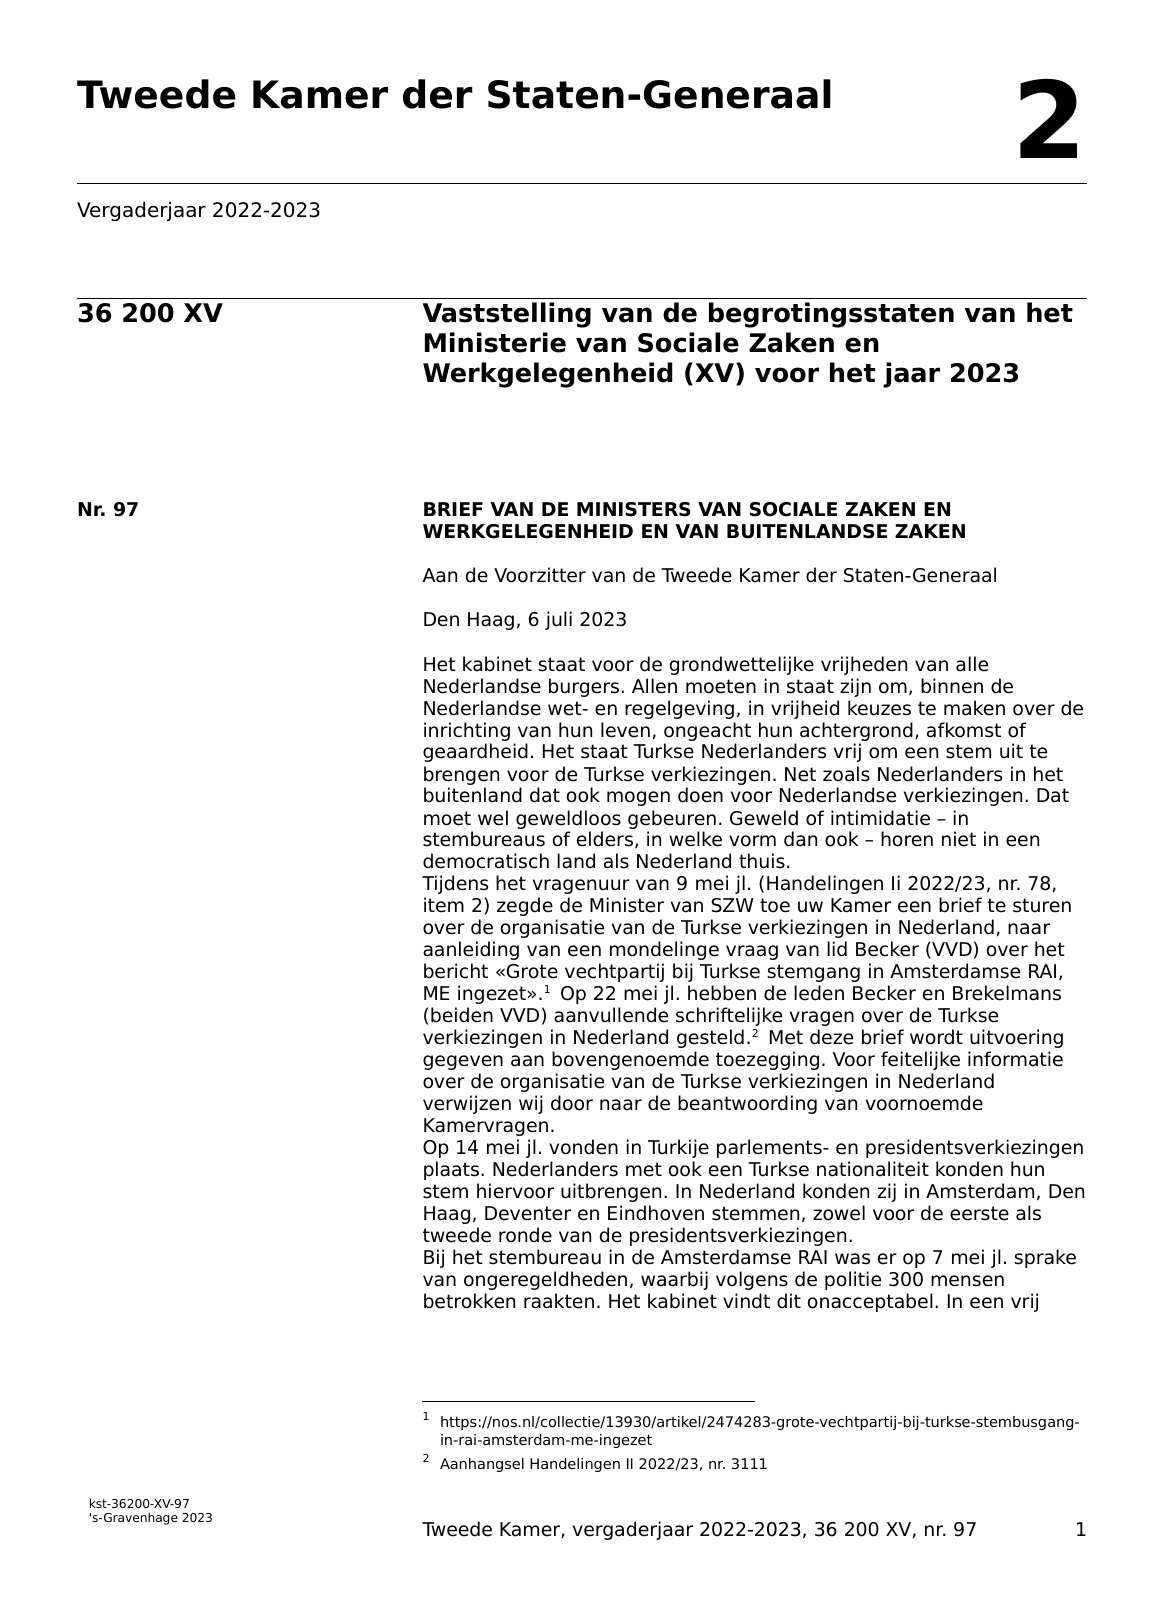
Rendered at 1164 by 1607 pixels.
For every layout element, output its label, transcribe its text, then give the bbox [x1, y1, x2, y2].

table_header 2 [886, 59, 1087, 183]
text Aan de Voorzitter van de Tweede Kamer der Staten-Generaal [422, 565, 1087, 587]
subtitle 36 200 XV Vaststelling van de begrotingsstaten van het Ministerie van Sociale Zaken en Werkgelegenheid (XV) voor het jaar 2023 [77, 299, 1087, 388]
text https://nos.nl/collectie/13930/artikel/2474283-grote-vechtpartij-bij-turkse-stembusgang-in-rai-amsterdam-me-ingezet [422, 1410, 1087, 1449]
text Tijdens het vragenuur van 9 mei jl. (Handelingen Ii 2022/23, nr. 78, item 2) zegde de Minister van SZW toe uw Kamer een brief te sturen over de organisatie van de Turkse verkiezingen in Nederland, naar aanleiding van een mondelinge vraag van lid Becker (VVD) over het bericht «Grote vechtpartij bij Turkse stemgang in Amsterdamse RAI, ME ingezet». Op 22 mei jl. hebben de leden Becker en Brekelmans (beiden VVD) aanvullende schriftelijke vragen over de Turkse verkiezingen in Nederland gesteld. Met deze brief wordt uitvoering gegeven aan bovengenoemde toezegging. Voor feitelijke informatie over de organisatie van de Turkse verkiezingen in Nederland verwijzen wij door naar de beantwoording van voornoemde Kamervragen. [422, 873, 1087, 1137]
text kst-36200-XV-97 [88, 1497, 323, 1511]
text Den Haag, 6 juli 2023 [422, 609, 1087, 631]
text Aanhangsel Handelingen II 2022/23, nr. 3111 [422, 1452, 1087, 1474]
table_header Tweede Kamer der Staten-Generaal [77, 59, 886, 183]
text Bij het stembureau in de Amsterdamse RAI was er op 7 mei jl. sprake van ongeregeldheden, waarbij volgens de politie 300 mensen betrokken raakten. Het kabinet vindt dit onacceptabel. In een vrij [422, 1247, 1087, 1313]
text Op 14 mei jl. vonden in Turkije parlements- en presidentsverkiezingen plaats. Nederlanders met ook een Turkse nationaliteit konden hun stem hiervoor uitbrengen. In Nederland konden zij in Amsterdam, Den Haag, Deventer en Eindhoven stemmen, zowel voor de eerste als tweede ronde van de presidentsverkiezingen. [422, 1137, 1087, 1247]
subtitle Nr. 97 BRIEF VAN DE MINISTERS VAN SOCIALE ZAKEN EN WERKGELEGENHEID EN VAN BUITENLANDSE ZAKEN [77, 499, 1087, 543]
table_cell Vergaderjaar 2022-2023 [77, 184, 1087, 298]
text 's-Gravenhage 2023 [88, 1511, 323, 1525]
text Het kabinet staat voor de grondwettelijke vrijheden van alle Nederlandse burgers. Allen moeten in staat zijn om, binnen de Nederlandse wet- en regelgeving, in vrijheid keuzes te maken over de inrichting van hun leven, ongeacht hun achtergrond, afkomst of geaardheid. Het staat Turkse Nederlanders vrij om een stem uit te brengen voor de Turkse verkiezingen. Net zoals Nederlanders in het buitenland dat ook mogen doen voor Nederlandse verkiezingen. Dat moet wel geweldloos gebeuren. Geweld of intimidatie – in stembureaus of elders, in welke vorm dan ook – horen niet in een democratisch land als Nederland thuis. [422, 653, 1087, 873]
